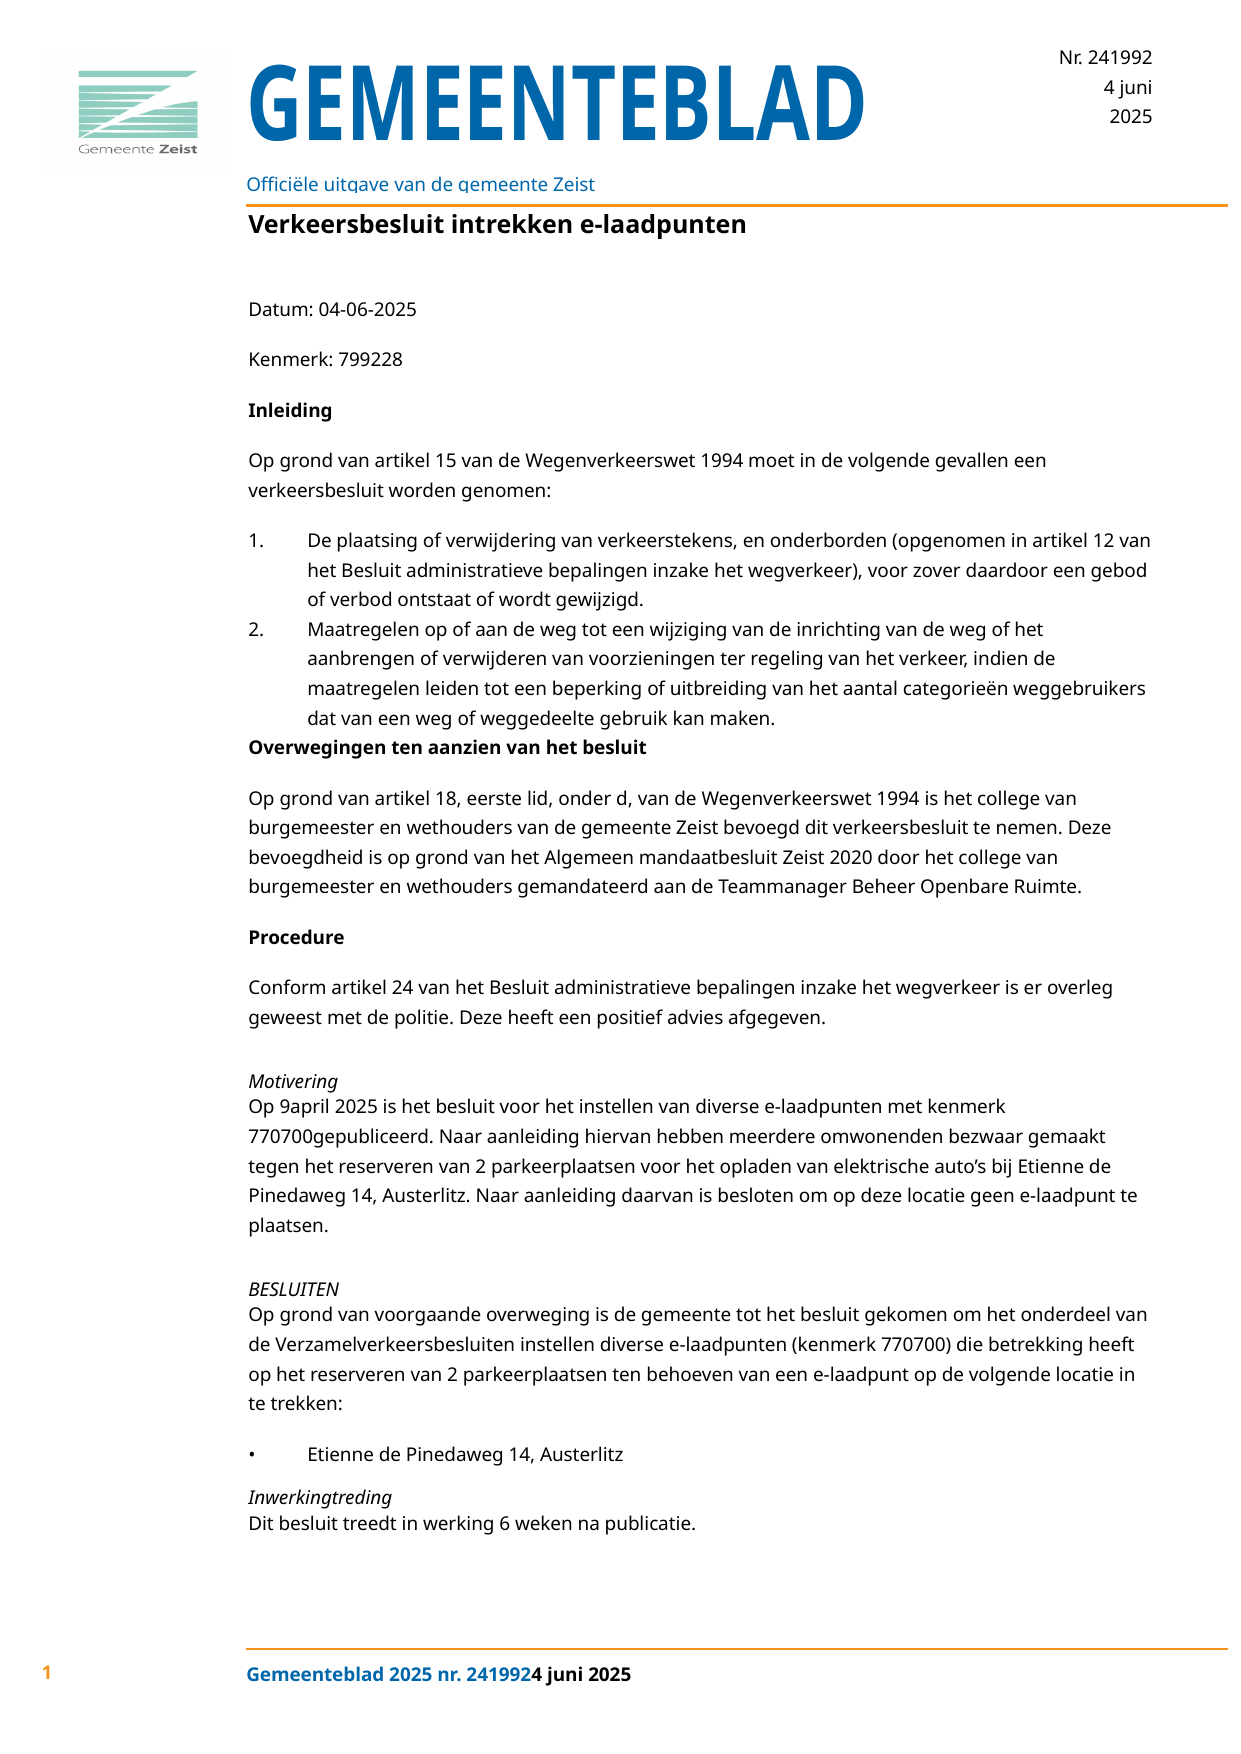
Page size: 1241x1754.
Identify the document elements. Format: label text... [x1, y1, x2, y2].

text BESLUITEN [248, 1276, 1152, 1302]
text Op 9april 2025 is het besluit voor het instellen van diverse e-laadpunten met kenmerk 770700gepubliceerd. Naar aanleiding hiervan hebben meerdere omwonenden bezwaar gemaakt tegen het reserveren van 2 parkeerplaatsen voor het opladen van elektrische auto’s bij Etienne de Pinedaweg 14, Austerlitz. Naar aanleiding daarvan is besloten om op deze locatie geen e-laadpunt te plaatsen. [248, 1094, 1152, 1238]
text Inleiding [248, 397, 1152, 423]
list Maatregelen op of aan de weg tot een wijziging van de inrichting van de weg of het aanbrengen of verwijderen van voorzieningen ter regeling van het verkeer, indien de maatregelen leiden tot een beperking of uitbreiding van het aantal categorieën weggebruikers dat van een weg of weggedeelte gebruik kan maken. [248, 616, 1152, 731]
text Conform artikel 24 van het Besluit administratieve bepalingen inzake het wegverkeer is er overleg geweest met de politie. Deze heeft een positief advies afgegeven. [248, 974, 1152, 1030]
text Motivering [248, 1068, 1152, 1094]
text Inwerkingtreding [248, 1484, 1152, 1510]
text Kenmerk: 799228 [248, 346, 1152, 372]
text Op grond van voorgaande overweging is de gemeente tot het besluit gekomen om het onderdeel van de Verzamelverkeersbesluiten instellen diverse e-laadpunten (kenmerk 770700) die betrekking heeft op het reserveren van 2 parkeerplaatsen ten behoeven van een e-laadpunt op de volgende locatie in te trekken: [248, 1302, 1152, 1416]
text Datum: 04-06-2025 [248, 296, 1152, 322]
text Op grond van artikel 15 van de Wegenverkeerswet 1994 moet in de volgende gevallen een verkeersbesluit worden genomen: [248, 447, 1152, 503]
picture [41, 47, 231, 172]
text Overwegingen ten aanzien van het besluit [248, 734, 1152, 760]
text Procedure [248, 924, 1152, 950]
text Verkeersbesluit intrekken e-laadpunten [248, 207, 1152, 241]
text Dit besluit treedt in werking 6 weken na publicatie. [248, 1510, 1152, 1535]
list De plaatsing of verwijdering van verkeerstekens, en onderborden (opgenomen in artikel 12 van het Besluit administratieve bepalingen inzake het wegverkeer), voor zover daardoor een gebod of verbod ontstaat of wordt gewijzigd. [248, 527, 1152, 612]
list Etienne de Pinedaweg 14, Austerlitz [248, 1441, 1152, 1467]
text Op grond van artikel 18, eerste lid, onder d, van de Wegenverkeerswet 1994 is het college van burgemeester en wethouders van de gemeente Zeist bevoegd dit verkeersbesluit te nemen. Deze bevoegdheid is op grond van het Algemeen mandaatbesluit Zeist 2020 door het college van burgemeester en wethouders gemandateerd aan de Teammanager Beheer Openbare Ruimte. [248, 785, 1152, 899]
